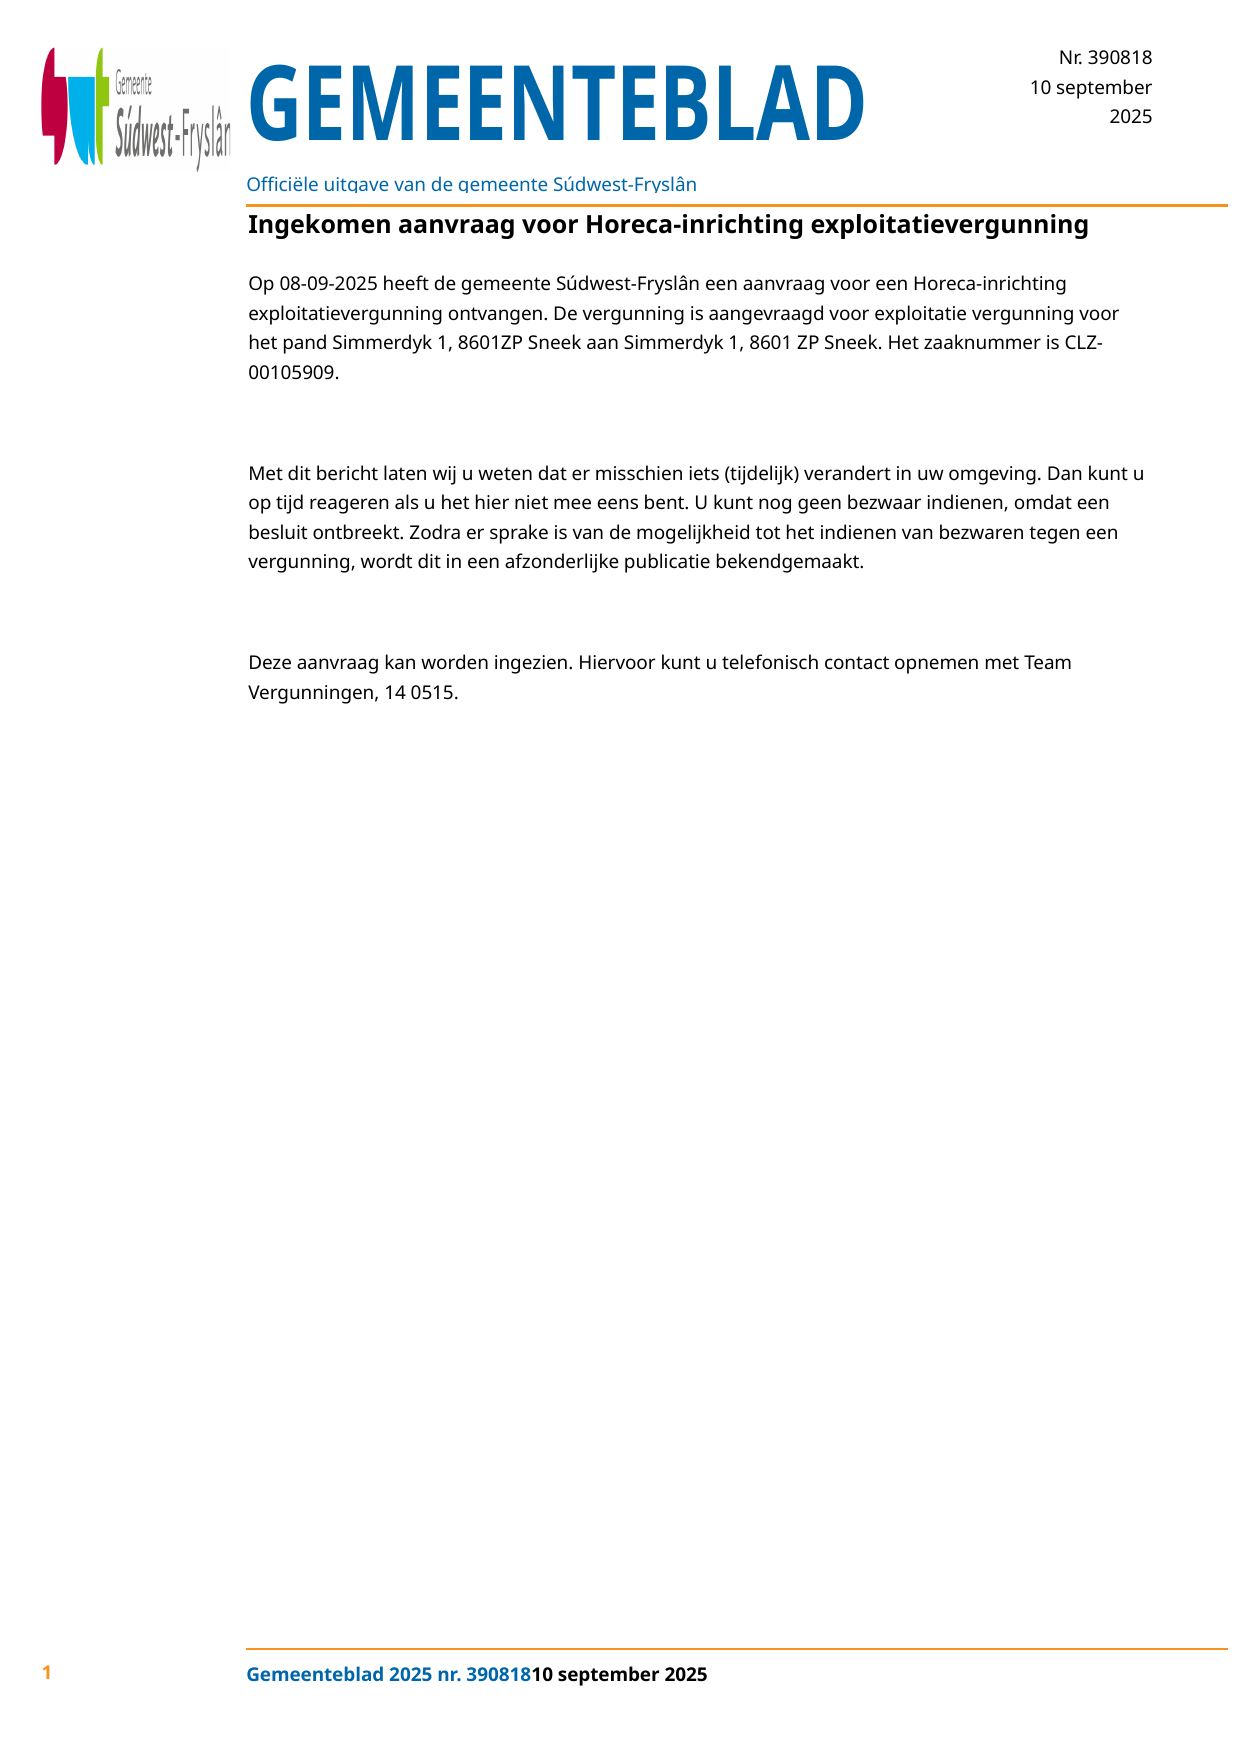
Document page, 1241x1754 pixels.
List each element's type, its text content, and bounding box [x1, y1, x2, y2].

text Deze aanvraag kan worden ingezien. Hiervoor kunt u telefonisch contact opnemen met Team Vergunningen, 14 0515. [248, 649, 1152, 705]
text Ingekomen aanvraag voor Horeca-inrichting exploitatievergunning [248, 207, 1152, 241]
text Op 08-09-2025 heeft de gemeente Súdwest-Fryslân een aanvraag voor een Horeca-inrichting exploitatievergunning ontvangen. De vergunning is aangevraagd voor exploitatie vergunning voor het pand Simmerdyk 1, 8601ZP Sneek aan Simmerdyk 1, 8601 ZP Sneek. Het zaaknummer is CLZ-00105909. [248, 270, 1152, 385]
picture [41, 47, 231, 172]
text Met dit bericht laten wij u weten dat er misschien iets (tijdelijk) verandert in uw omgeving. Dan kunt u op tijd reageren als u het hier niet mee eens bent. U kunt nog geen bezwaar indienen, omdat een besluit ontbreekt. Zodra er sprake is van de mogelijkheid tot het indienen van bezwaren tegen een vergunning, wordt dit in een afzonderlijke publicatie bekendgemaakt. [248, 460, 1152, 574]
